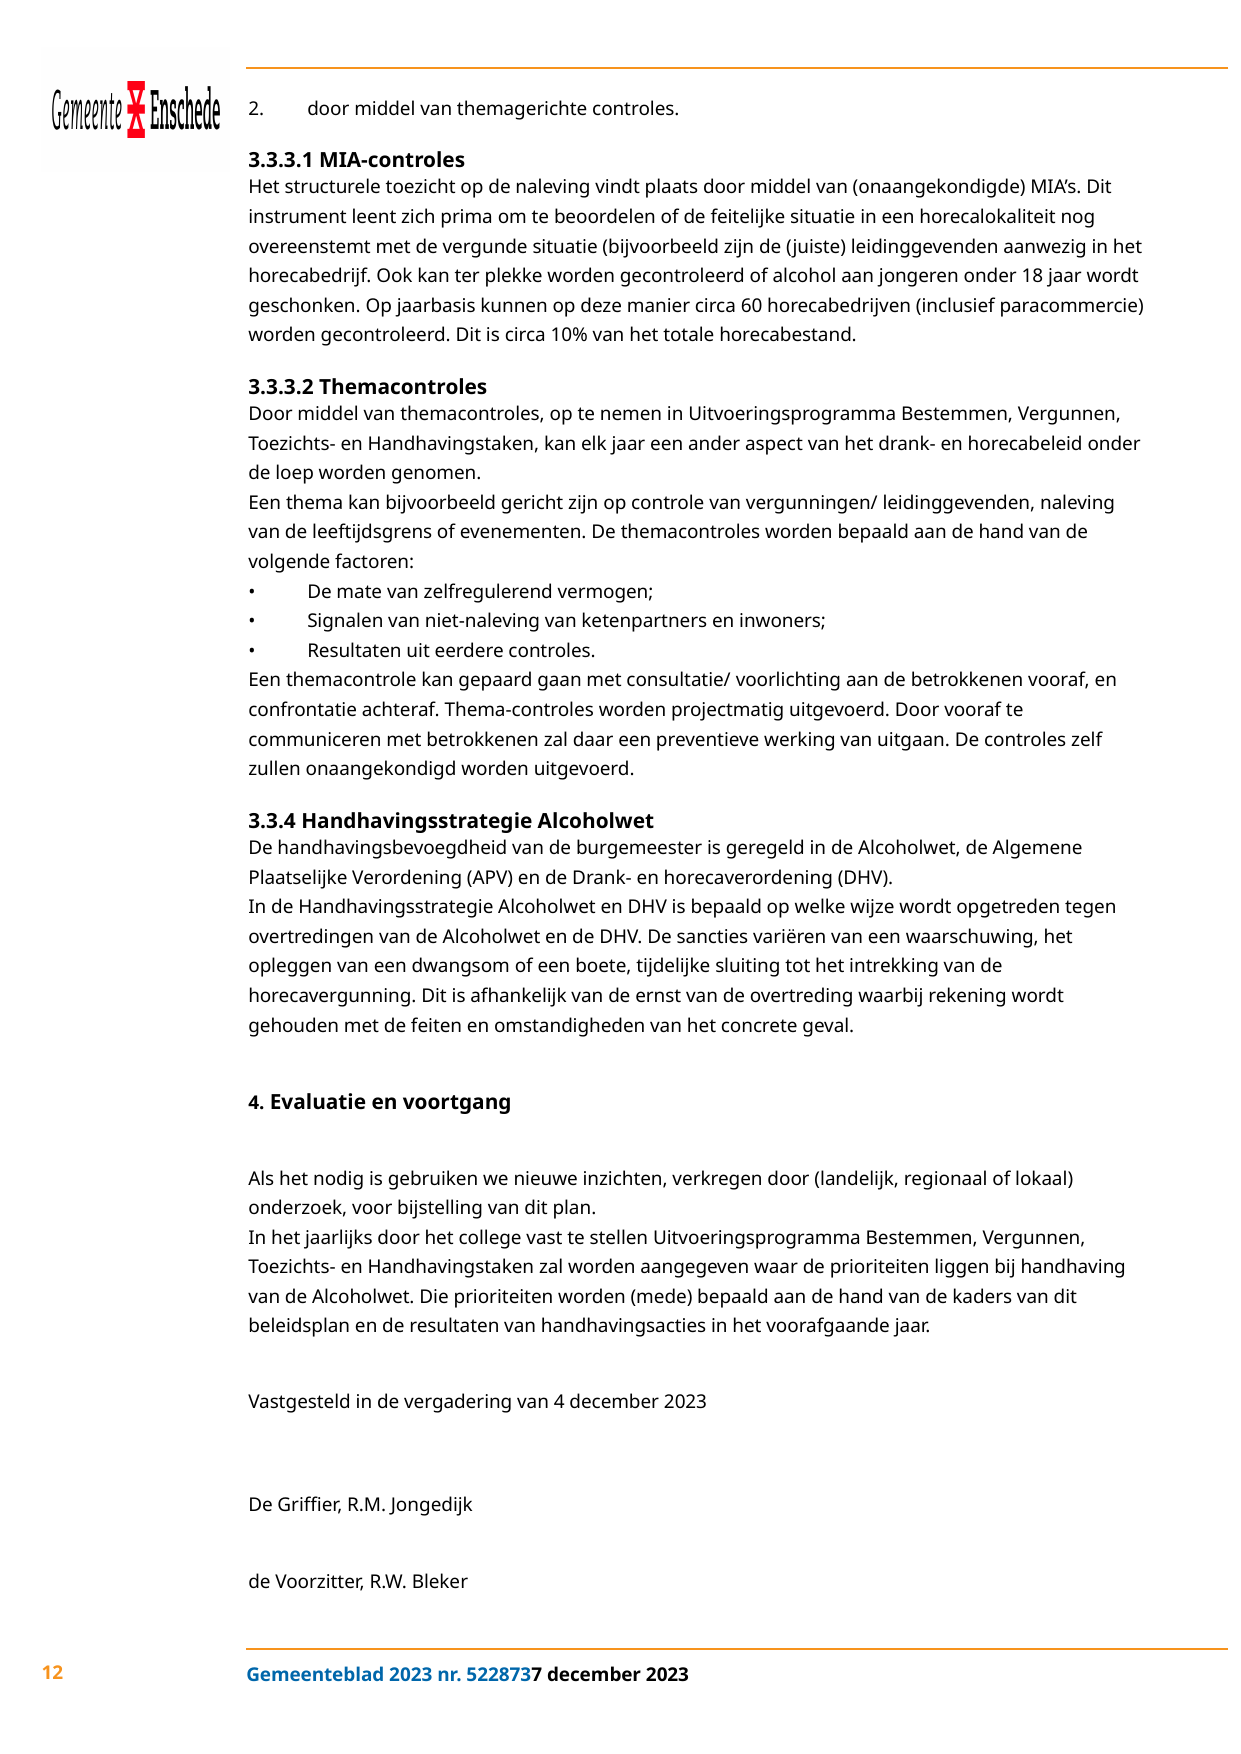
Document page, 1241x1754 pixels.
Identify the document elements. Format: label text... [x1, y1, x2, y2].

text Een thema kan bijvoorbeeld gericht zijn op controle van vergunningen/ leidinggevenden, naleving van de leeftijdsgrens of evenementen. De themacontroles worden bepaald aan de hand van de volgende factoren: [248, 489, 1152, 574]
text De Griffier, R.M. Jongedijk [248, 1491, 1152, 1516]
text In de Handhavingsstrategie Alcoholwet en DHV is bepaald op welke wijze wordt opgetreden tegen overtredingen van de Alcoholwet en de DHV. De sancties variëren van een waarschuwing, het opleggen van een dwangsom of een boete, tijdelijke sluiting tot het intrekking van de horecavergunning. Dit is afhankelijk van de ernst van de overtreding waarbij rekening wordt gehouden met de feiten en omstandigheden van het concrete geval. [248, 893, 1152, 1037]
text de Voorzitter, R.W. Bleker [248, 1568, 1152, 1594]
list door middel van themagerichte controles. [248, 95, 1152, 121]
text Als het nodig is gebruiken we nieuwe inzichten, verkregen door (landelijk, regionaal of lokaal) onderzoek, voor bijstelling van dit plan. [248, 1165, 1152, 1220]
text Een themacontrole kan gepaard gaan met consultatie/ voorlichting aan de betrokkenen vooraf, en confrontatie achteraf. Thema-controles worden projectmatig uitgevoerd. Door vooraf te communiceren met betrokkenen zal daar een preventieve werking van uitgaan. De controles zelf zullen onaangekondigd worden uitgevoerd. [248, 667, 1152, 781]
text 3.3.3.1 MIA-controles [248, 145, 1152, 174]
text 4. Evaluatie en voortgang [248, 1087, 1152, 1115]
text 3.3.4 Handhavingsstrategie Alcoholwet [248, 806, 1152, 834]
list Signalen van niet-naleving van ketenpartners en inwoners; [248, 607, 1152, 633]
text Het structurele toezicht op de naleving vindt plaats door middel van (onaangekondigde) MIA’s. Dit instrument leent zich prima om te beoordelen of de feitelijke situatie in een horecalokaliteit nog overeenstemt met de vergunde situatie (bijvoorbeeld zijn de (juiste) leidinggevenden aanwezig in het horecabedrijf. Ook kan ter plekke worden gecontroleerd of alcohol aan jongeren onder 18 jaar wordt geschonken. Op jaarbasis kunnen op deze manier circa 60 horecabedrijven (inclusief paracommercie) worden gecontroleerd. Dit is circa 10% van het totale horecabestand. [248, 174, 1152, 347]
text Vastgesteld in de vergadering van 4 december 2023 [248, 1388, 1152, 1413]
picture [41, 47, 231, 172]
list De mate van zelfregulerend vermogen; [248, 578, 1152, 604]
text 3.3.3.2 Themacontroles [248, 372, 1152, 400]
list Resultaten uit eerdere controles. [248, 637, 1152, 663]
text In het jaarlijks door het college vast te stellen Uitvoeringsprogramma Bestemmen, Vergunnen, Toezichts- en Handhavingstaken zal worden aangegeven waar de prioriteiten liggen bij handhaving van de Alcoholwet. Die prioriteiten worden (mede) bepaald aan de hand van de kaders van dit beleidsplan en de resultaten van handhavingsacties in het voorafgaande jaar. [248, 1224, 1152, 1338]
text De handhavingsbevoegdheid van de burgemeester is geregeld in de Alcoholwet, de Algemene Plaatselijke Verordening (APV) en de Drank- en horecaverordening (DHV). [248, 834, 1152, 889]
text Door middel van themacontroles, op te nemen in Uitvoeringsprogramma Bestemmen, Vergunnen, Toezichts- en Handhavingstaken, kan elk jaar een ander aspect van het drank- en horecabeleid onder de loep worden genomen. [248, 400, 1152, 485]
